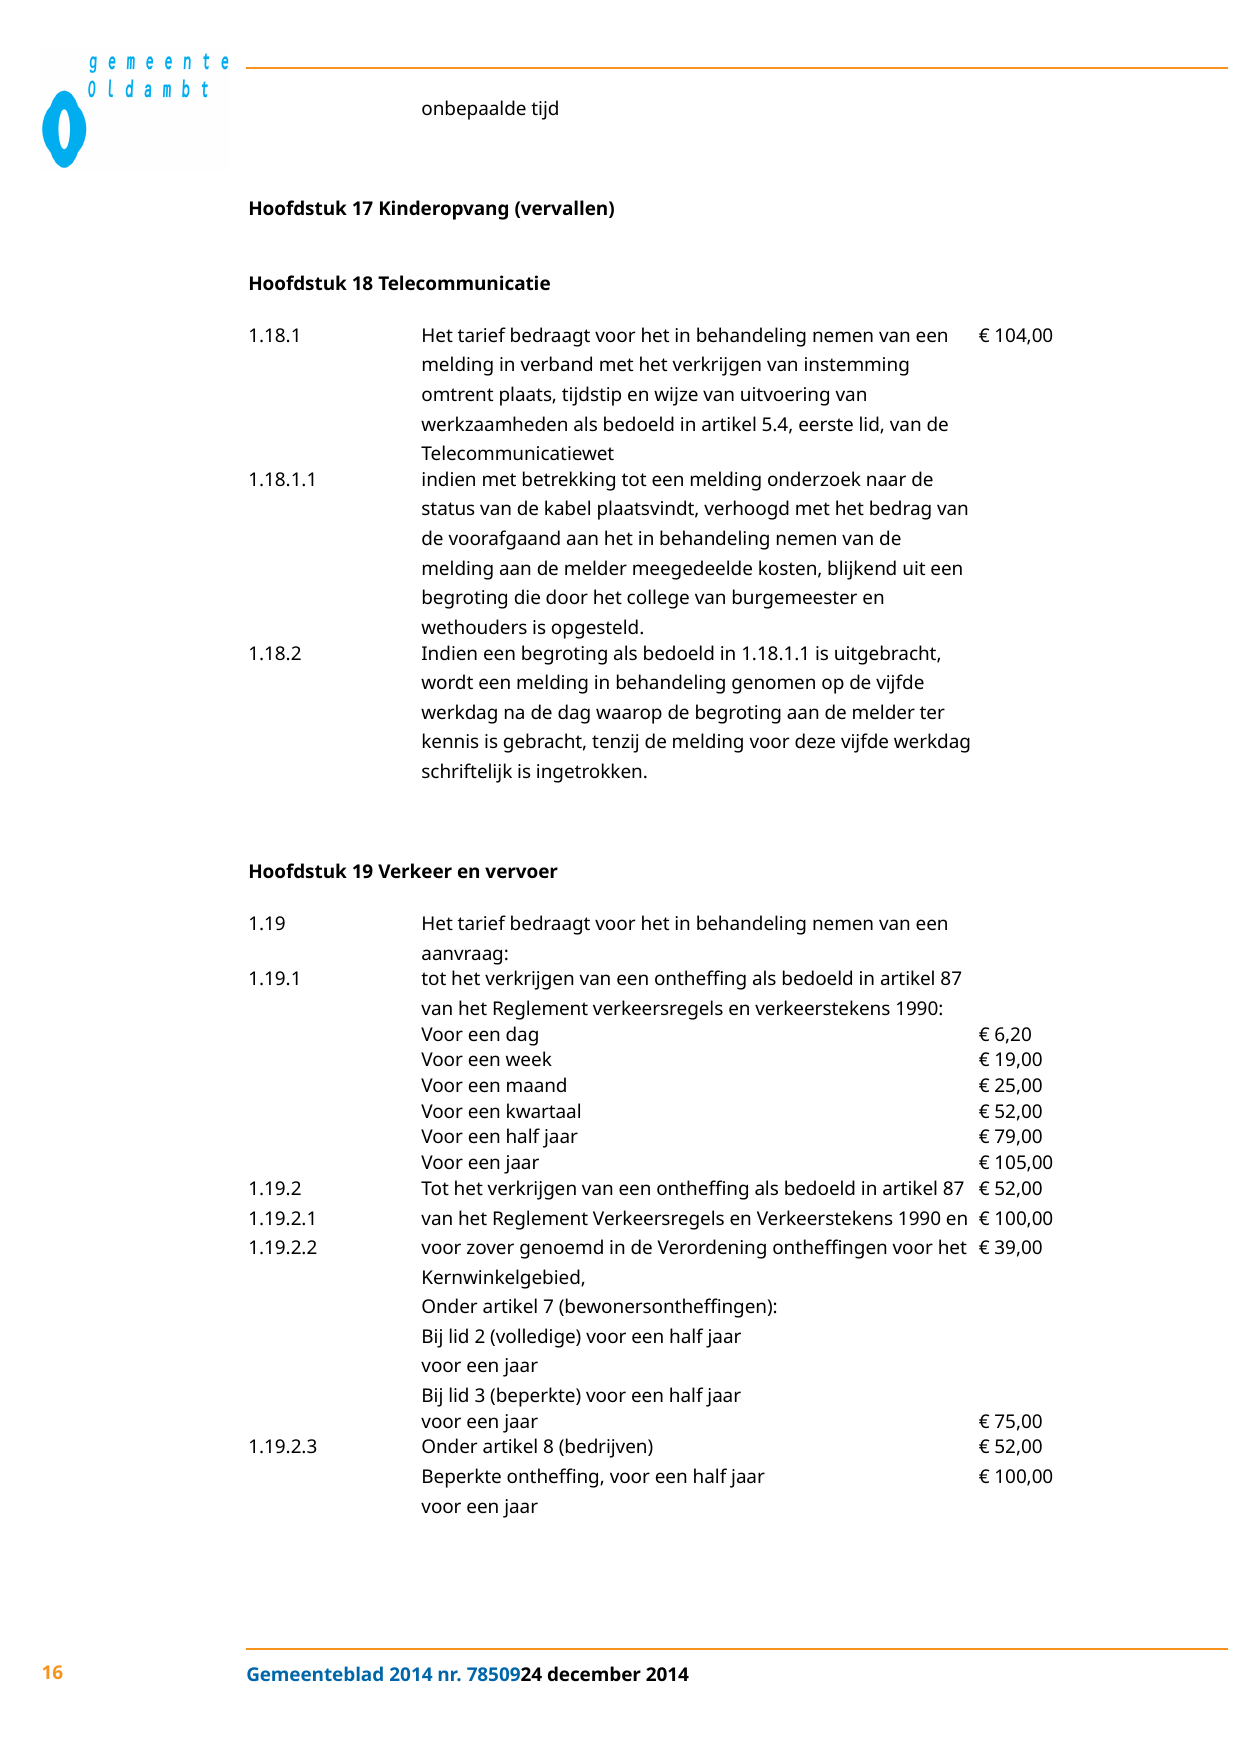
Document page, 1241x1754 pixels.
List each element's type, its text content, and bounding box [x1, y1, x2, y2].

table_cell [248, 1124, 421, 1149]
table_cell Indien een begroting als bedoeld in 1.18.1.1 is uitgebracht, wordt een melding in behandeling genomen op de vijfde werkdag na de dag waarop de begroting aan de melder ter kennis is gebracht, tenzij de melding voor deze vijfde werkdag schriftelijk is ingetrokken. [421, 640, 978, 784]
text Hoofdstuk 19 Verkeer en vervoer [248, 856, 1152, 884]
table_header Het tarief bedraagt voor het in behandeling nemen van een melding in verband met het verkrijgen van instemming omtrent plaats, tijdstip en wijze van uitvoering van werkzaamheden als bedoeld in artikel 5.4, eerste lid, van de Telecommunicatiewet [421, 322, 978, 466]
table_cell € 6,20 [979, 1021, 1152, 1047]
table_cell [979, 95, 1152, 121]
table_cell tot het verkrijgen van een ontheffing als bedoeld in artikel 87 van het Reglement verkeersregels en verkeerstekens 1990: [421, 966, 978, 1021]
table_cell [979, 966, 1152, 1021]
table_cell 1.19.2.3 [248, 1434, 421, 1519]
table_header € 104,00 [979, 322, 1152, 466]
table_header Het tarief bedraagt voor het in behandeling nemen van een aanvraag: [421, 910, 978, 966]
table_cell onbepaalde tijd [421, 95, 978, 121]
table_cell € 52,00 € 100,00 € 39,00 [979, 1175, 1152, 1408]
table_cell € 79,00 [979, 1124, 1152, 1149]
table_cell Voor een half jaar [421, 1124, 978, 1149]
table_cell [979, 466, 1152, 640]
table_cell € 52,00 [979, 1098, 1152, 1124]
table_header 1.18.1 [248, 322, 421, 466]
text Hoofdstuk 17 Kinderopvang (vervallen) [248, 193, 1152, 221]
table_cell Tot het verkrijgen van een ontheffing als bedoeld in artikel 87 van het Reglement Verkeersregels en Verkeerstekens 1990 en voor zover genoemd in de Verordening ontheffingen voor het Kernwinkelgebied, Onder artikel 7 (bewonersontheffingen): Bij lid 2 (volledige) voor een half jaar voor een jaar Bij lid 3 (beperkte) voor een half jaar [421, 1175, 978, 1408]
picture [41, 47, 231, 172]
table_cell [248, 1047, 421, 1072]
table_cell 1.18.1.1 [248, 466, 421, 640]
table_cell [248, 1021, 421, 1047]
table_cell Voor een dag [421, 1021, 978, 1047]
text Hoofdstuk 18 Telecommunicatie [248, 268, 1152, 296]
table_cell € 105,00 [979, 1150, 1152, 1175]
table_cell [248, 1408, 421, 1434]
table_cell Onder artikel 8 (bedrijven) Beperkte ontheffing, voor een half jaar voor een jaar [421, 1434, 978, 1519]
table_cell [979, 640, 1152, 784]
table_cell 1.19.2 1.19.2.1 1.19.2.2 [248, 1175, 421, 1408]
table_cell [248, 95, 421, 121]
table_header [979, 910, 1152, 966]
table_header 1.19 [248, 910, 421, 966]
table_cell [248, 1072, 421, 1098]
table_cell € 19,00 [979, 1047, 1152, 1072]
table_cell [248, 1098, 421, 1124]
table_cell 1.19.1 [248, 966, 421, 1021]
table_cell Voor een week [421, 1047, 978, 1072]
table_cell € 75,00 [979, 1408, 1152, 1434]
table_cell 1.18.2 [248, 640, 421, 784]
table_cell indien met betrekking tot een melding onderzoek naar de status van de kabel plaatsvindt, verhoogd met het bedrag van de voorafgaand aan het in behandeling nemen van de melding aan de melder meegedeelde kosten, blijkend uit een begroting die door het college van burgemeester en wethouders is opgesteld. [421, 466, 978, 640]
table_cell voor een jaar [421, 1408, 978, 1434]
table_cell Voor een maand [421, 1072, 978, 1098]
table_cell Voor een kwartaal [421, 1098, 978, 1124]
table_cell € 25,00 [979, 1072, 1152, 1098]
table_cell Voor een jaar [421, 1150, 978, 1175]
table_cell [248, 1150, 421, 1175]
table_cell € 52,00 € 100,00 [979, 1434, 1152, 1519]
